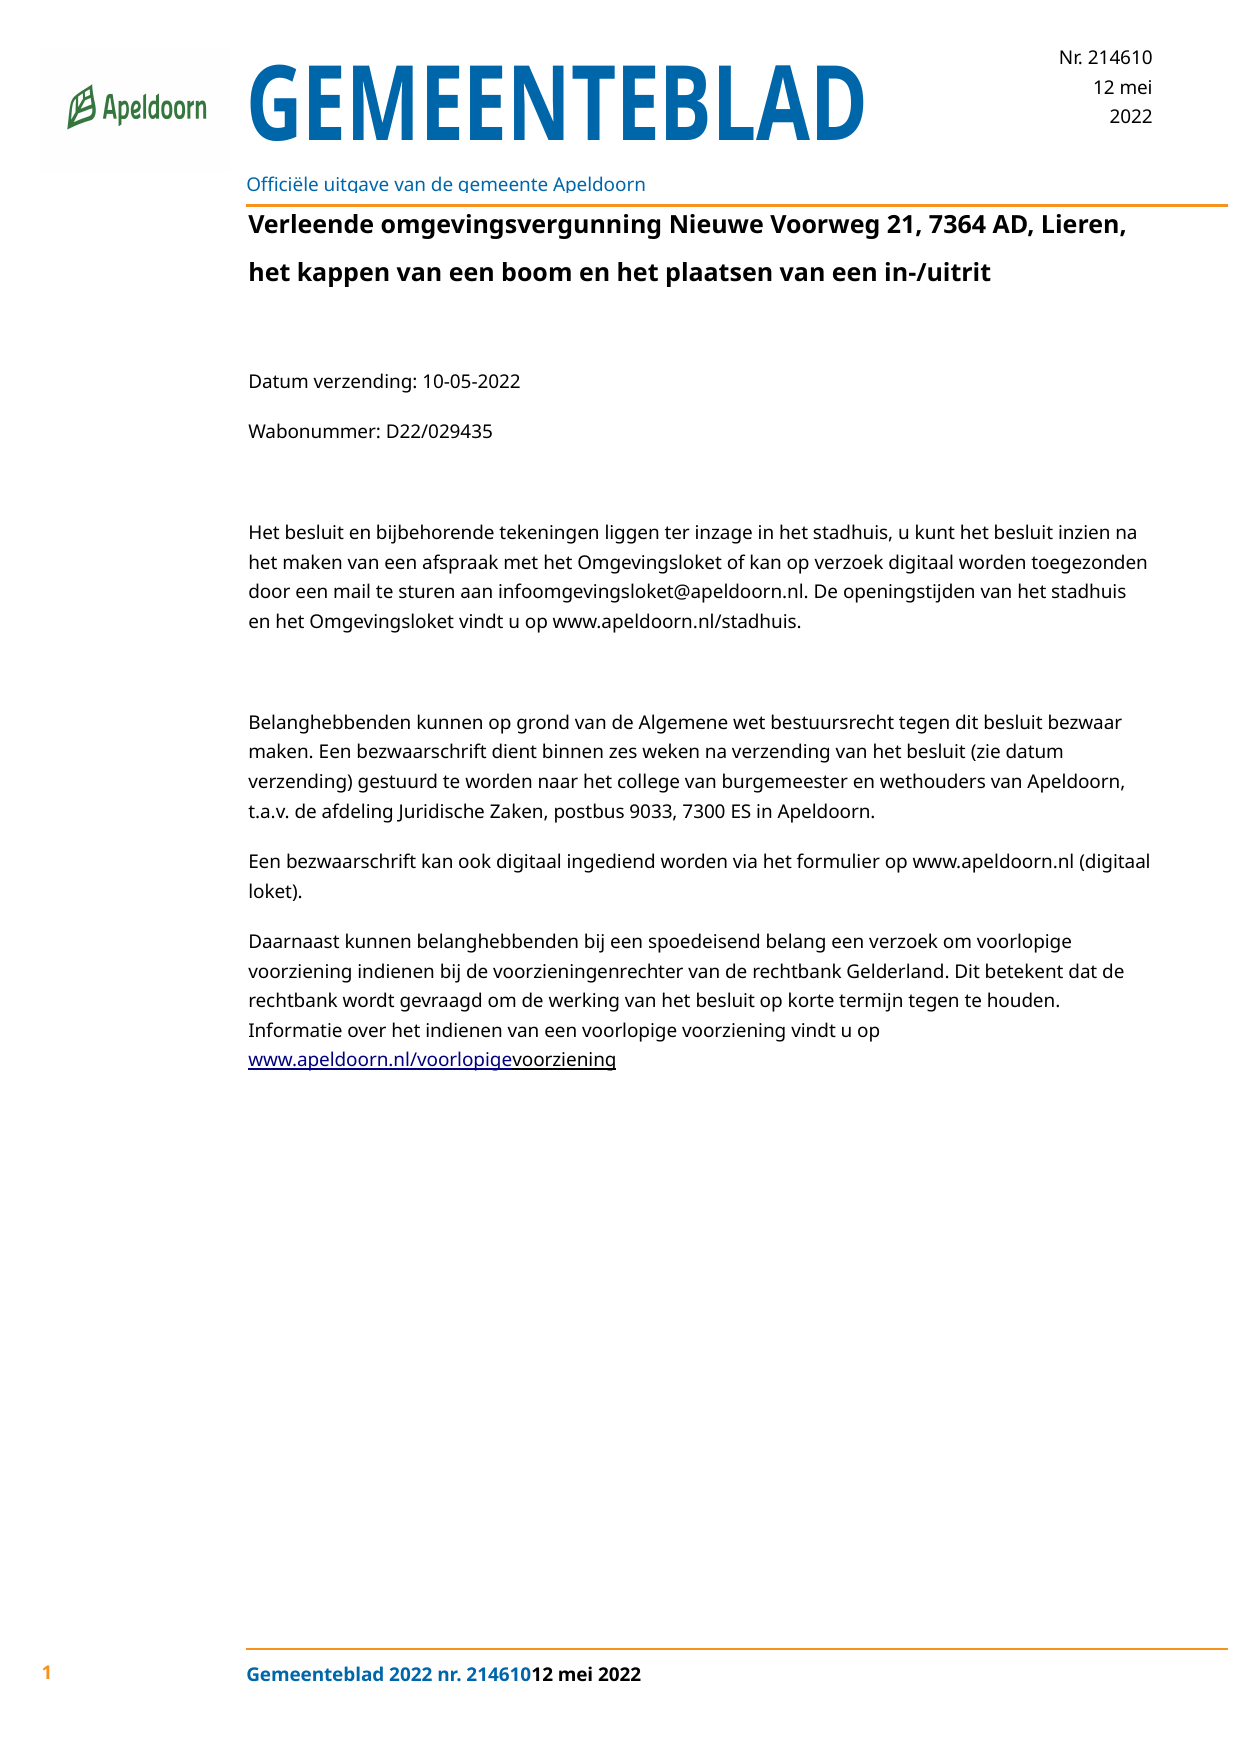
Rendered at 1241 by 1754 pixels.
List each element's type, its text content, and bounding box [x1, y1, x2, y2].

text Daarnaast kunnen belanghebbenden bij een spoedeisend belang een verzoek om voorlopige voorziening indienen bij de voorzieningenrechter van de rechtbank Gelderland. Dit betekent dat de rechtbank wordt gevraagd om de werking van het besluit op korte termijn tegen te houden. Informatie over het indienen van een voorlopige voorziening vindt u op www.apeldoorn.nl/voorlopigevoorziening [248, 928, 1152, 1072]
text Verleende omgevingsvergunning Nieuwe Voorweg 21, 7364 AD, Lieren, het kappen van een boom en het plaatsen van een in-/uitrit [248, 207, 1152, 288]
text Datum verzending: 10-05-2022 [248, 368, 1152, 394]
text Het besluit en bijbehorende tekeningen liggen ter inzage in het stadhuis, u kunt het besluit inzien na het maken van een afspraak met het Omgevingsloket of kan op verzoek digitaal worden toegezonden door een mail te sturen aan infoomgevingsloket@apeldoorn.nl. De openingstijden van het stadhuis en het Omgevingsloket vindt u op www.apeldoorn.nl/stadhuis. [248, 519, 1152, 634]
picture [41, 47, 231, 172]
text Een bezwaarschrift kan ook digitaal ingediend worden via het formulier op www.apeldoorn.nl (digitaal loket). [248, 848, 1152, 904]
text Belanghebbenden kunnen op grond van de Algemene wet bestuursrecht tegen dit besluit bezwaar maken. Een bezwaarschrift dient binnen zes weken na verzending van het besluit (zie datum verzending) gestuurd te worden naar het college van burgemeester en wethouders van Apeldoorn, t.a.v. de afdeling Juridische Zaken, postbus 9033, 7300 ES in Apeldoorn. [248, 709, 1152, 824]
text Wabonummer: D22/029435 [248, 419, 1152, 444]
